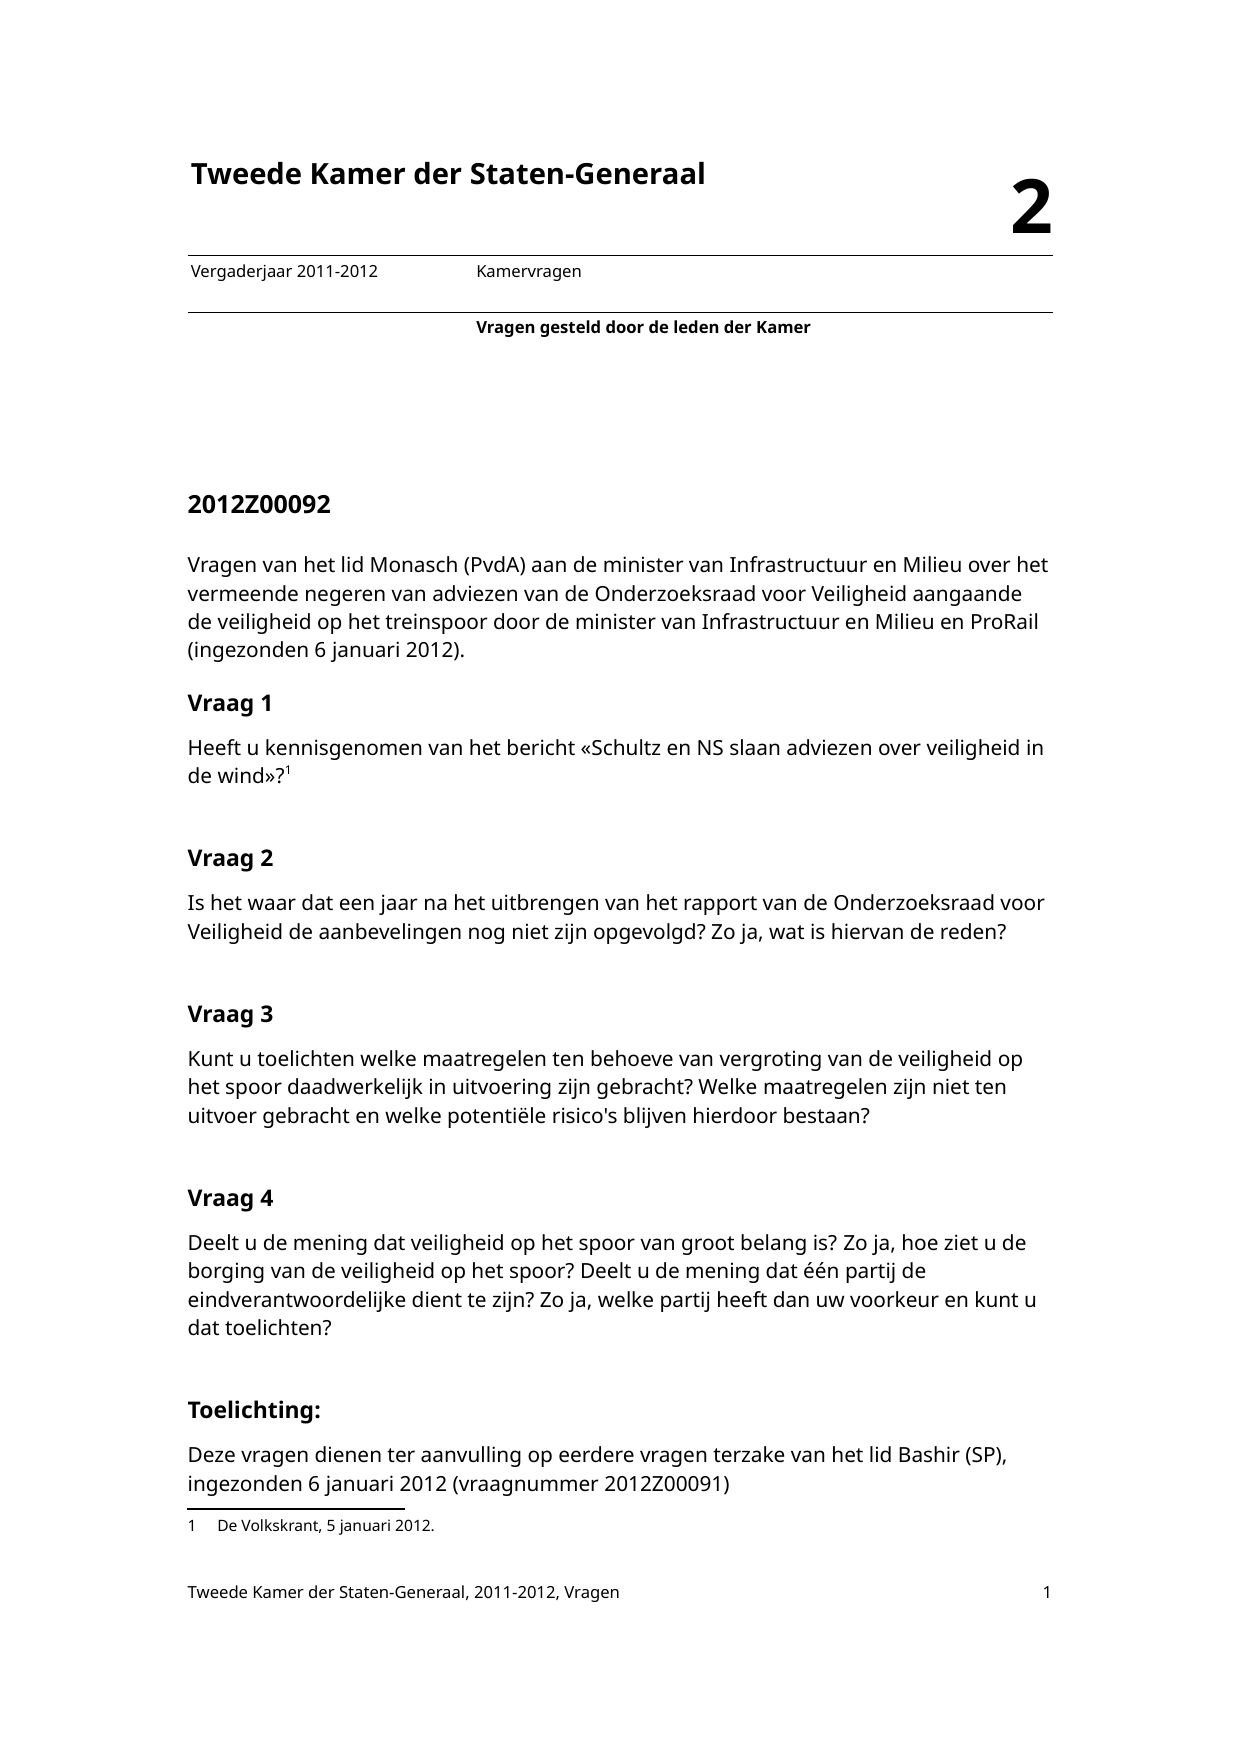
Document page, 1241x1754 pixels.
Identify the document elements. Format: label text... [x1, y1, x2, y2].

subtitle Vraag 3 [187, 998, 1053, 1029]
table_cell Vergaderjaar 2011-2012 [188, 256, 473, 312]
table_header Tweede Kamer der Staten-Generaal [188, 150, 879, 255]
table_cell [188, 313, 473, 339]
text Vragen van het lid Monasch (PvdA) aan de minister van Infrastructuur en Milieu over het vermeende negeren van adviezen van de Onderzoeksraad voor Veiligheid aangaande de veiligheid op het treinspoor door de minister van Infrastructuur en Milieu en ProRail (ingezonden 6 januari 2012). [187, 550, 1053, 664]
subtitle Toelichting: [187, 1394, 1053, 1426]
subtitle Vraag 2 [187, 842, 1053, 873]
text 2012Z00092 [187, 487, 1053, 521]
text Is het waar dat een jaar na het uitbrengen van het rapport van de Onderzoeksraad voor Veiligheid de aanbevelingen nog niet zijn opgevolgd? Zo ja, wat is hiervan de reden? [187, 888, 1053, 945]
text Deelt u de mening dat veiligheid op het spoor van groot belang is? Zo ja, hoe ziet u de borging van de veiligheid op het spoor? Deelt u de mening dat één partij de eindverantwoordelijke dient te zijn? Zo ja, welke partij heeft dan uw voorkeur en kunt u dat toelichten? [187, 1228, 1053, 1342]
subtitle Vraag 4 [187, 1182, 1053, 1213]
text Deze vragen dienen ter aanvulling op eerdere vragen terzake van het lid Bashir (SP), ingezonden 6 januari 2012 (vraagnummer 2012Z00091) [187, 1441, 1053, 1497]
subtitle Vraag 1 [187, 687, 1053, 718]
table_cell Vragen gesteld door de leden der Kamer [473, 313, 1053, 339]
table_header 2 [880, 150, 1053, 255]
table_cell Kamervragen [473, 256, 1053, 312]
text Heeft u kennisgenomen van het bericht «Schultz en NS slaan adviezen over veiligheid in de wind»? [187, 733, 1053, 790]
text De Volkskrant, 5 januari 2012. [187, 1508, 1053, 1536]
text Kunt u toelichten welke maatregelen ten behoeve van vergroting van de veiligheid op het spoor daadwerkelijk in uitvoering zijn gebracht? Welke maatregelen zijn niet ten uitvoer gebracht en welke potentiële risico's blijven hierdoor bestaan? [187, 1044, 1053, 1129]
